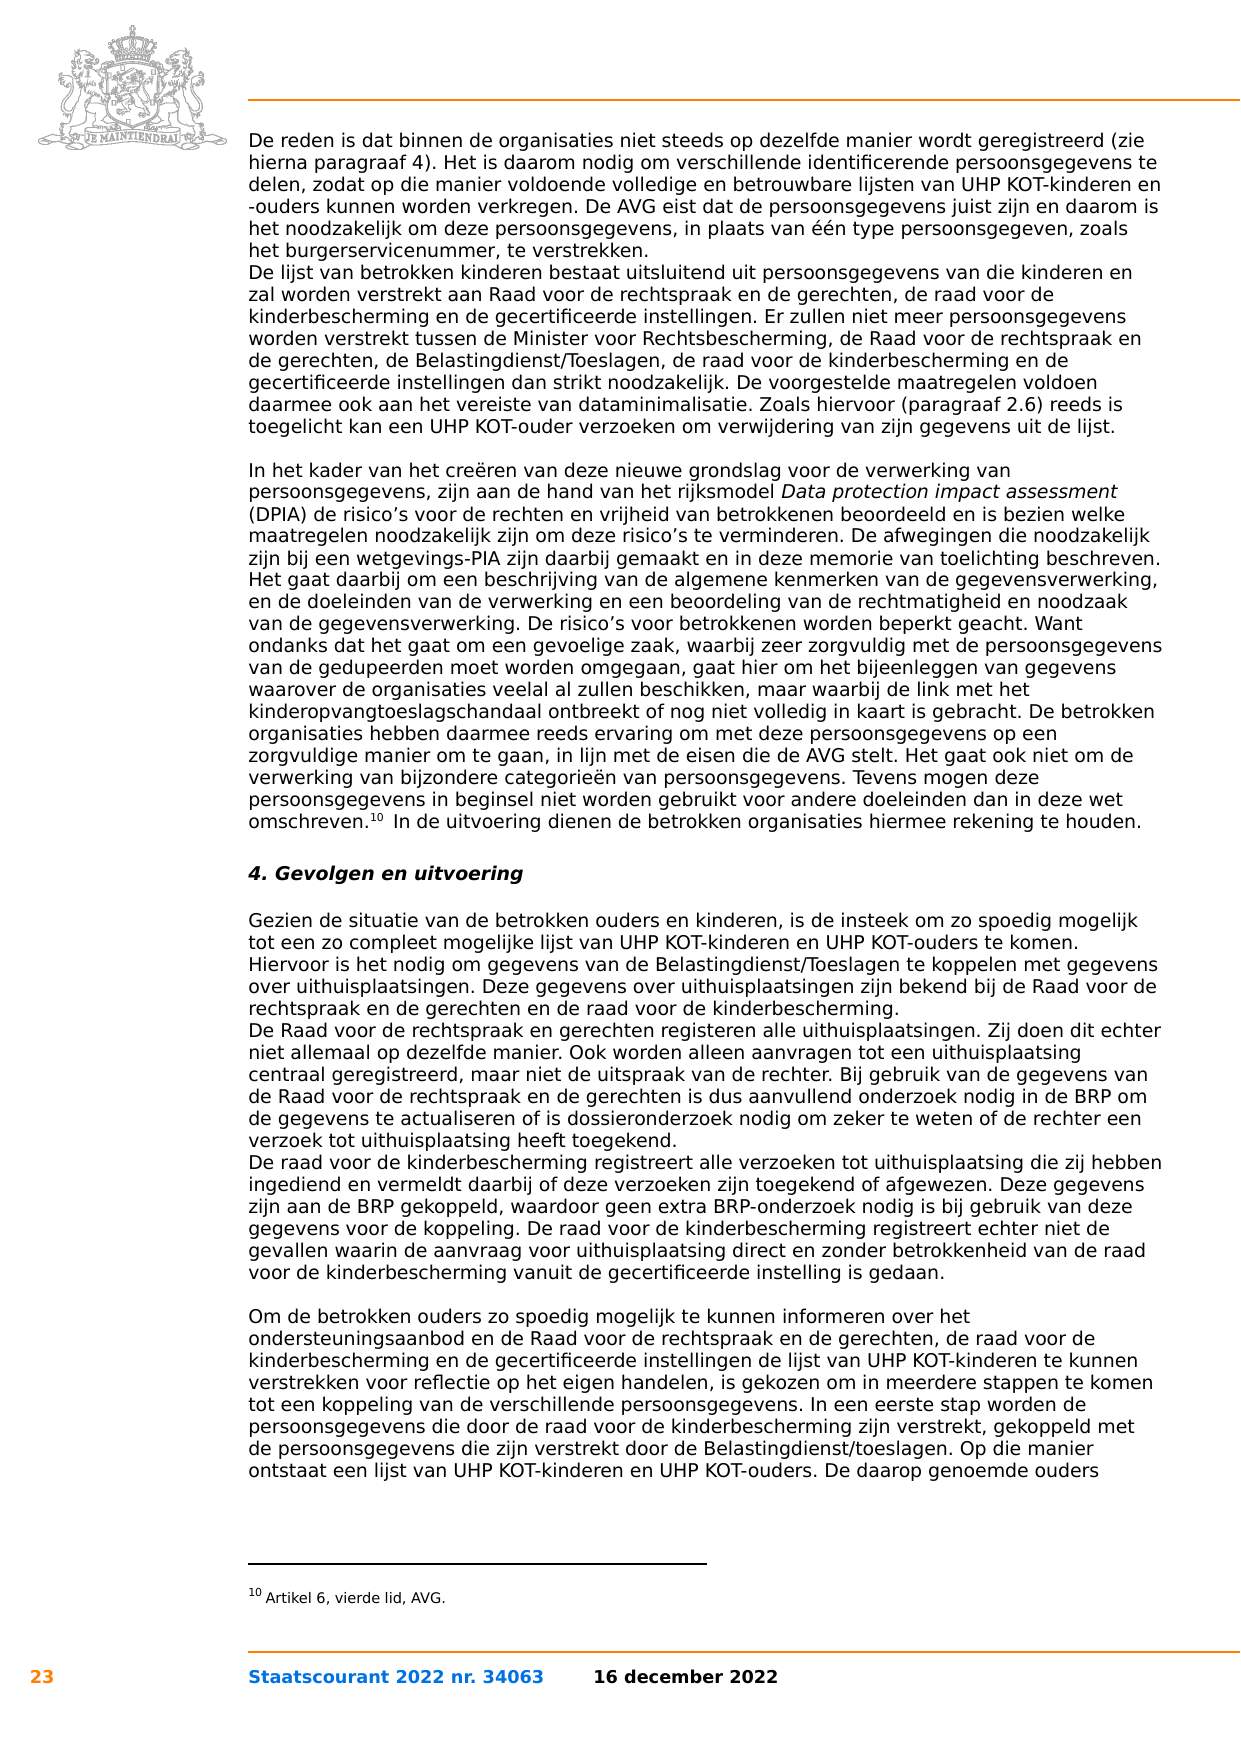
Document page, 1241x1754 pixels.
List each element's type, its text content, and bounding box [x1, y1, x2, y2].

subtitle 4. Gevolgen en uitvoering [248, 863, 1163, 885]
text Artikel 6, vierde lid, AVG. [248, 1586, 1163, 1608]
text De reden is dat binnen de organisaties niet steeds op dezelfde manier wordt geregistreerd (zie hierna paragraaf 4). Het is daarom nodig om verschillende identificerende persoonsgegevens te delen, zodat op die manier voldoende volledige en betrouwbare lijsten van UHP KOT-kinderen en -ouders kunnen worden verkregen. De AVG eist dat de persoonsgegevens juist zijn en daarom is het noodzakelijk om deze persoonsgegevens, in plaats van één type persoonsgegeven, zoals het burgerservicenummer, te verstrekken. [248, 130, 1163, 262]
text In het kader van het creëren van deze nieuwe grondslag voor de verwerking van persoonsgegevens, zijn aan de hand van het rijksmodel Data protection impact assessment (DPIA) de risico’s voor de rechten en vrijheid van betrokkenen beoordeeld en is bezien welke maatregelen noodzakelijk zijn om deze risico’s te verminderen. De afwegingen die noodzakelijk zijn bij een wetgevings-PIA zijn daarbij gemaakt en in deze memorie van toelichting beschreven. Het gaat daarbij om een beschrijving van de algemene kenmerken van de gegevensverwerking, en de doeleinden van de verwerking en een beoordeling van de rechtmatigheid en noodzaak van de gegevensverwerking. De risico’s voor betrokkenen worden beperkt geacht. Want ondanks dat het gaat om een gevoelige zaak, waarbij zeer zorgvuldig met de persoonsgegevens van de gedupeerden moet worden omgegaan, gaat hier om het bijeenleggen van gegevens waarover de organisaties veelal al zullen beschikken, maar waarbij de link met het kinderopvangtoeslagschandaal ontbreekt of nog niet volledig in kaart is gebracht. De betrokken organisaties hebben daarmee reeds ervaring om met deze persoonsgegevens op een zorgvuldige manier om te gaan, in lijn met de eisen die de AVG stelt. Het gaat ook niet om de verwerking van bijzondere categorieën van persoonsgegevens. Tevens mogen deze persoonsgegevens in beginsel niet worden gebruikt voor andere doeleinden dan in deze wet omschreven. In de uitvoering dienen de betrokken organisaties hiermee rekening te houden. [248, 459, 1163, 833]
text De lijst van betrokken kinderen bestaat uitsluitend uit persoonsgegevens van die kinderen en zal worden verstrekt aan Raad voor de rechtspraak en de gerechten, de raad voor de kinderbescherming en de gecertificeerde instellingen. Er zullen niet meer persoonsgegevens worden verstrekt tussen de Minister voor Rechtsbescherming, de Raad voor de rechtspraak en de gerechten, de Belastingdienst/Toeslagen, de raad voor de kinderbescherming en de gecertificeerde instellingen dan strikt noodzakelijk. De voorgestelde maatregelen voldoen daarmee ook aan het vereiste van dataminimalisatie. Zoals hiervoor (paragraaf 2.6) reeds is toegelicht kan een UHP KOT-ouder verzoeken om verwijdering van zijn gegevens uit de lijst. [248, 262, 1163, 438]
text Om de betrokken ouders zo spoedig mogelijk te kunnen informeren over het ondersteuningsaanbod en de Raad voor de rechtspraak en de gerechten, de raad voor de kinderbescherming en de gecertificeerde instellingen de lijst van UHP KOT-kinderen te kunnen verstrekken voor reflectie op het eigen handelen, is gekozen om in meerdere stappen te komen tot een koppeling van de verschillende persoonsgegevens. In een eerste stap worden de persoonsgegevens die door de raad voor de kinderbescherming zijn verstrekt, gekoppeld met de persoonsgegevens die zijn verstrekt door de Belastingdienst/toeslagen. Op die manier ontstaat een lijst van UHP KOT-kinderen en UHP KOT-ouders. De daarop genoemde ouders [248, 1306, 1163, 1481]
picture [38, 25, 227, 150]
text De Raad voor de rechtspraak en gerechten registeren alle uithuisplaatsingen. Zij doen dit echter niet allemaal op dezelfde manier. Ook worden alleen aanvragen tot een uithuisplaatsing centraal geregistreerd, maar niet de uitspraak van de rechter. Bij gebruik van de gegevens van de Raad voor de rechtspraak en de gerechten is dus aanvullend onderzoek nodig in de BRP om de gegevens te actualiseren of is dossieronderzoek nodig om zeker te weten of de rechter een verzoek tot uithuisplaatsing heeft toegekend. [248, 1020, 1163, 1152]
text De raad voor de kinderbescherming registreert alle verzoeken tot uithuisplaatsing die zij hebben ingediend en vermeldt daarbij of deze verzoeken zijn toegekend of afgewezen. Deze gegevens zijn aan de BRP gekoppeld, waardoor geen extra BRP-onderzoek nodig is bij gebruik van deze gegevens voor de koppeling. De raad voor de kinderbescherming registreert echter niet de gevallen waarin de aanvraag voor uithuisplaatsing direct en zonder betrokkenheid van de raad voor de kinderbescherming vanuit de gecertificeerde instelling is gedaan. [248, 1152, 1163, 1284]
text Gezien de situatie van de betrokken ouders en kinderen, is de insteek om zo spoedig mogelijk tot een zo compleet mogelijke lijst van UHP KOT-kinderen en UHP KOT-ouders te komen. Hiervoor is het nodig om gegevens van de Belastingdienst/Toeslagen te koppelen met gegevens over uithuisplaatsingen. Deze gegevens over uithuisplaatsingen zijn bekend bij de Raad voor de rechtspraak en de gerechten en de raad voor de kinderbescherming. [248, 910, 1163, 1020]
